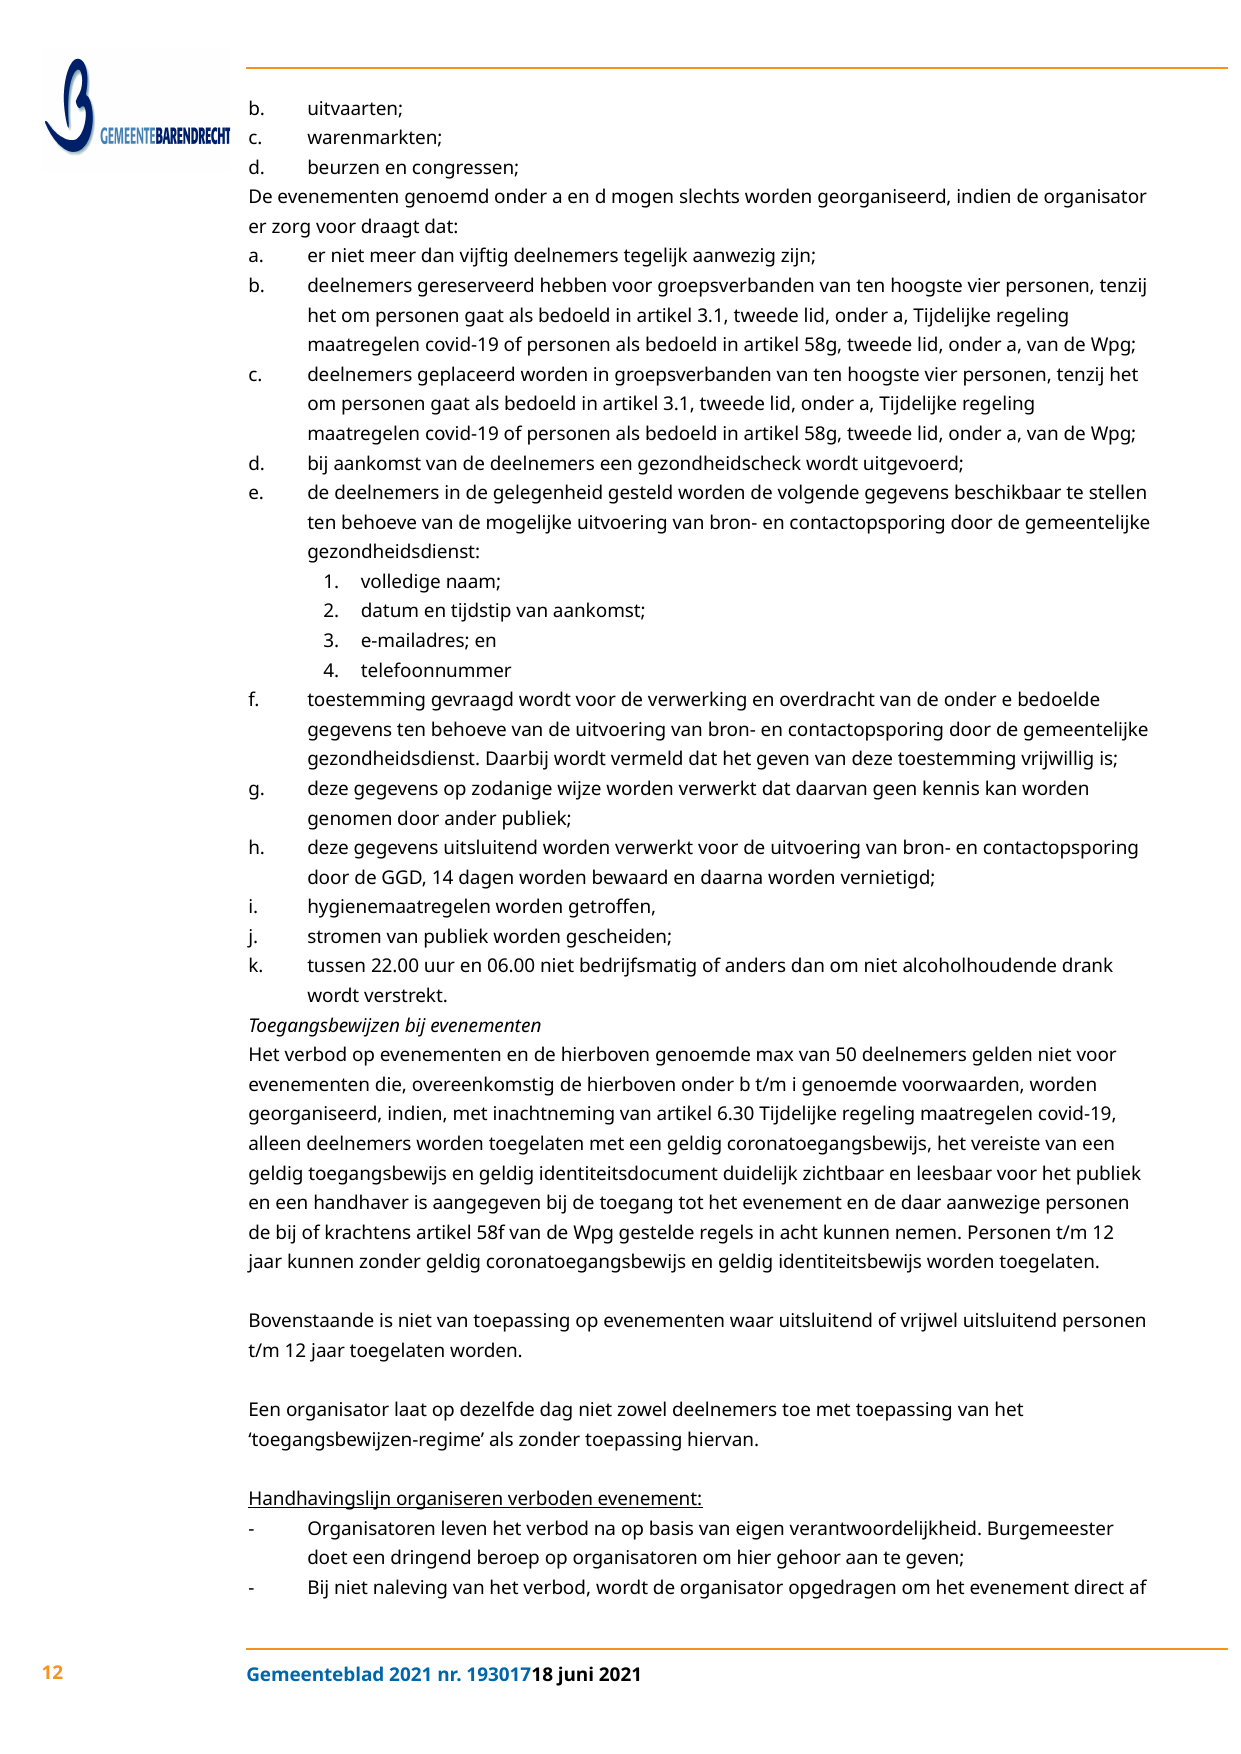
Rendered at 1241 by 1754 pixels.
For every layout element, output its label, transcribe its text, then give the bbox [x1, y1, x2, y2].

list hygienemaatregelen worden getroffen, [248, 893, 1152, 919]
list stromen van publiek worden gescheiden; [248, 923, 1152, 949]
list deze gegevens uitsluitend worden verwerkt voor de uitvoering van bron- en contactopsporing door de GGD, 14 dagen worden bewaard en daarna worden vernietigd; [248, 834, 1152, 890]
text Het verbod op evenementen en de hierboven genoemde max van 50 deelnemers gelden niet voor evenementen die, overeenkomstig de hierboven onder b t/m i genoemde voorwaarden, worden georganiseerd, indien, met inachtneming van artikel 6.30 Tijdelijke regeling maatregelen covid-19, alleen deelnemers worden toegelaten met een geldig coronatoegangsbewijs, het vereiste van een geldig toegangsbewijs en geldig identiteitsdocument duidelijk zichtbaar en leesbaar voor het publiek en een handhaver is aangegeven bij de toegang tot het evenement en de daar aanwezige personen de bij of krachtens artikel 58f van de Wpg gestelde regels in acht kunnen nemen. Personen t/m 12 jaar kunnen zonder geldig coronatoegangsbewijs en geldig identiteitsbewijs worden toegelaten. [248, 1041, 1152, 1274]
list telefoonnummer [323, 657, 1152, 683]
list volledige naam; [323, 568, 1152, 594]
text De evenementen genoemd onder a en d mogen slechts worden georganiseerd, indien de organisator er zorg voor draagt dat: [248, 183, 1152, 239]
list bij aankomst van de deelnemers een gezondheidscheck wordt uitgevoerd; [248, 450, 1152, 476]
list datum en tijdstip van aankomst; [323, 598, 1152, 623]
list warenmarkten; [248, 124, 1152, 150]
list deelnemers gereserveerd hebben voor groepsverbanden van ten hoogste vier personen, tenzij het om personen gaat als bedoeld in artikel 3.1, tweede lid, onder a, Tijdelijke regeling maatregelen covid-19 of personen als bedoeld in artikel 58g, tweede lid, onder a, van de Wpg; [248, 272, 1152, 357]
list deze gegevens op zodanige wijze worden verwerkt dat daarvan geen kennis kan worden genomen door ander publiek; [248, 775, 1152, 831]
list Bij niet naleving van het verbod, wordt de organisator opgedragen om het evenement direct af [248, 1574, 1152, 1600]
list e-mailadres; en [323, 627, 1152, 653]
list er niet meer dan vijftig deelnemers tegelijk aanwezig zijn; [248, 243, 1152, 268]
picture [41, 47, 231, 172]
list de deelnemers in de gelegenheid gesteld worden de volgende gegevens beschikbaar te stellen ten behoeve van de mogelijke uitvoering van bron- en contactopsporing door de gemeentelijke gezondheidsdienst: [248, 479, 1152, 564]
list uitvaarten; [248, 95, 1152, 121]
list toestemming gevraagd wordt voor de verwerking en overdracht van de onder e bedoelde gegevens ten behoeve van de uitvoering van bron- en contactopsporing door de gemeentelijke gezondheidsdienst. Daarbij wordt vermeld dat het geven van deze toestemming vrijwillig is; [248, 686, 1152, 771]
text Bovenstaande is niet van toepassing op evenementen waar uitsluitend of vrijwel uitsluitend personen t/m 12 jaar toegelaten worden. [248, 1308, 1152, 1363]
list deelnemers geplaceerd worden in groepsverbanden van ten hoogste vier personen, tenzij het om personen gaat als bedoeld in artikel 3.1, tweede lid, onder a, Tijdelijke regeling maatregelen covid-19 of personen als bedoeld in artikel 58g, tweede lid, onder a, van de Wpg; [248, 361, 1152, 446]
list tussen 22.00 uur en 06.00 niet bedrijfsmatig of anders dan om niet alcoholhoudende drank wordt verstrekt. [248, 953, 1152, 1008]
list beurzen en congressen; [248, 154, 1152, 180]
text Toegangsbewijzen bij evenementen [248, 1012, 1152, 1038]
list Organisatoren leven het verbod na op basis van eigen verantwoordelijkheid. Burgemeester doet een dringend beroep op organisatoren om hier gehoor aan te geven; [248, 1515, 1152, 1570]
text Handhavingslijn organiseren verboden evenement: [248, 1485, 1152, 1511]
text Een organisator laat op dezelfde dag niet zowel deelnemers toe met toepassing van het ‘toegangsbewijzen-regime’ als zonder toepassing hiervan. [248, 1396, 1152, 1452]
